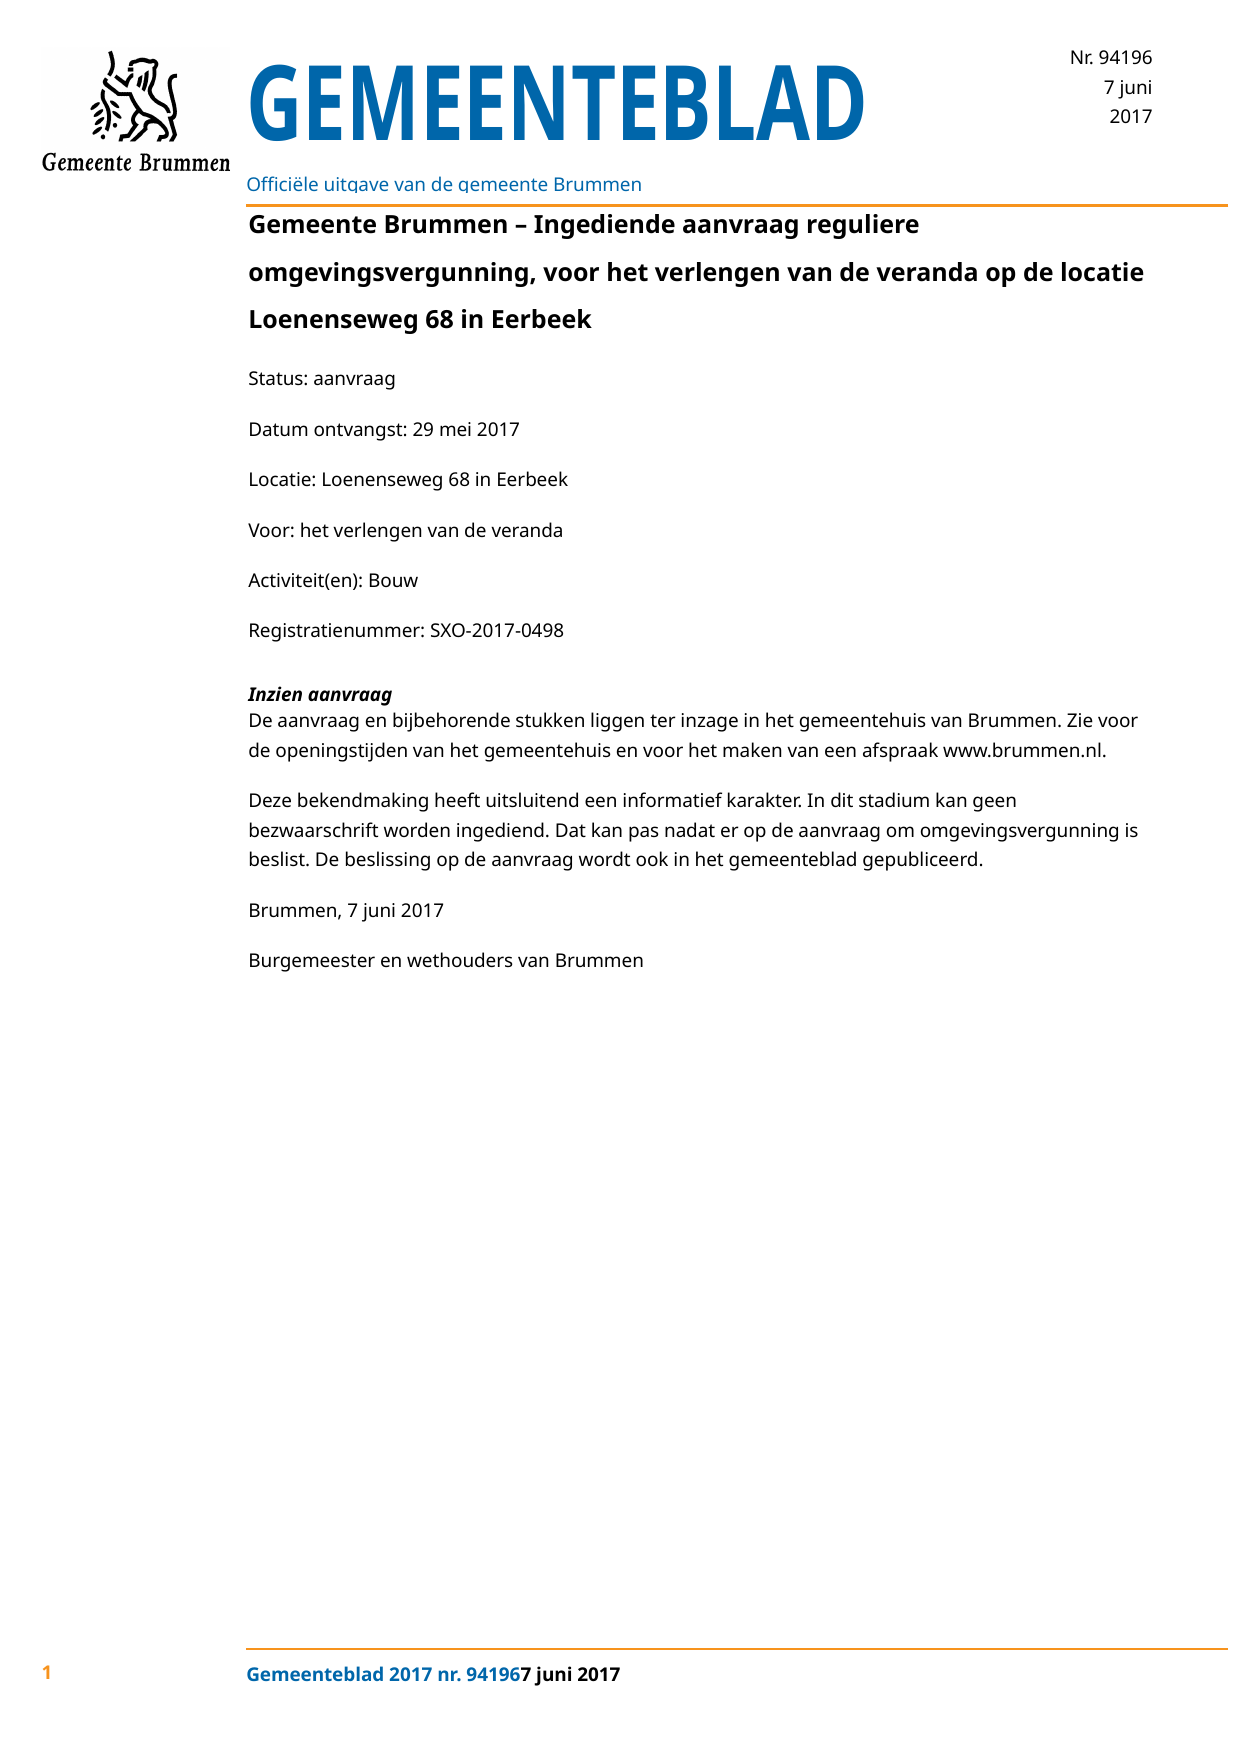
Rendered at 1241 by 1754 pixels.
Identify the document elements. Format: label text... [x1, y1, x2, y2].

text De aanvraag en bijbehorende stukken liggen ter inzage in het gemeentehuis van Brummen. Zie voor de openingstijden van het gemeentehuis en voor het maken van een afspraak www.brummen.nl. [248, 707, 1152, 763]
text Brummen, 7 juni 2017 [248, 897, 1152, 923]
text Burgemeester en wethouders van Brummen [248, 947, 1152, 973]
text Status: aanvraag [248, 366, 1152, 391]
text Deze bekendmaking heeft uitsluitend een informatief karakter. In dit stadium kan geen bezwaarschrift worden ingediend. Dat kan pas nadat er op de aanvraag om omgevingsvergunning is beslist. De beslissing op de aanvraag wordt ook in het gemeenteblad gepubliceerd. [248, 787, 1152, 872]
text Activiteit(en): Bouw [248, 567, 1152, 593]
picture [41, 47, 231, 172]
text Gemeente Brummen – Ingediende aanvraag reguliere omgevingsvergunning, voor het verlengen van de veranda op de locatie Loenenseweg 68 in Eerbeek [248, 207, 1152, 336]
text Datum ontvangst: 29 mei 2017 [248, 416, 1152, 442]
text Registratienummer: SXO-2017-0498 [248, 618, 1152, 643]
text Locatie: Loenenseweg 68 in Eerbeek [248, 466, 1152, 492]
text Inzien aanvraag [248, 682, 1152, 707]
text Voor: het verlengen van de veranda [248, 517, 1152, 542]
